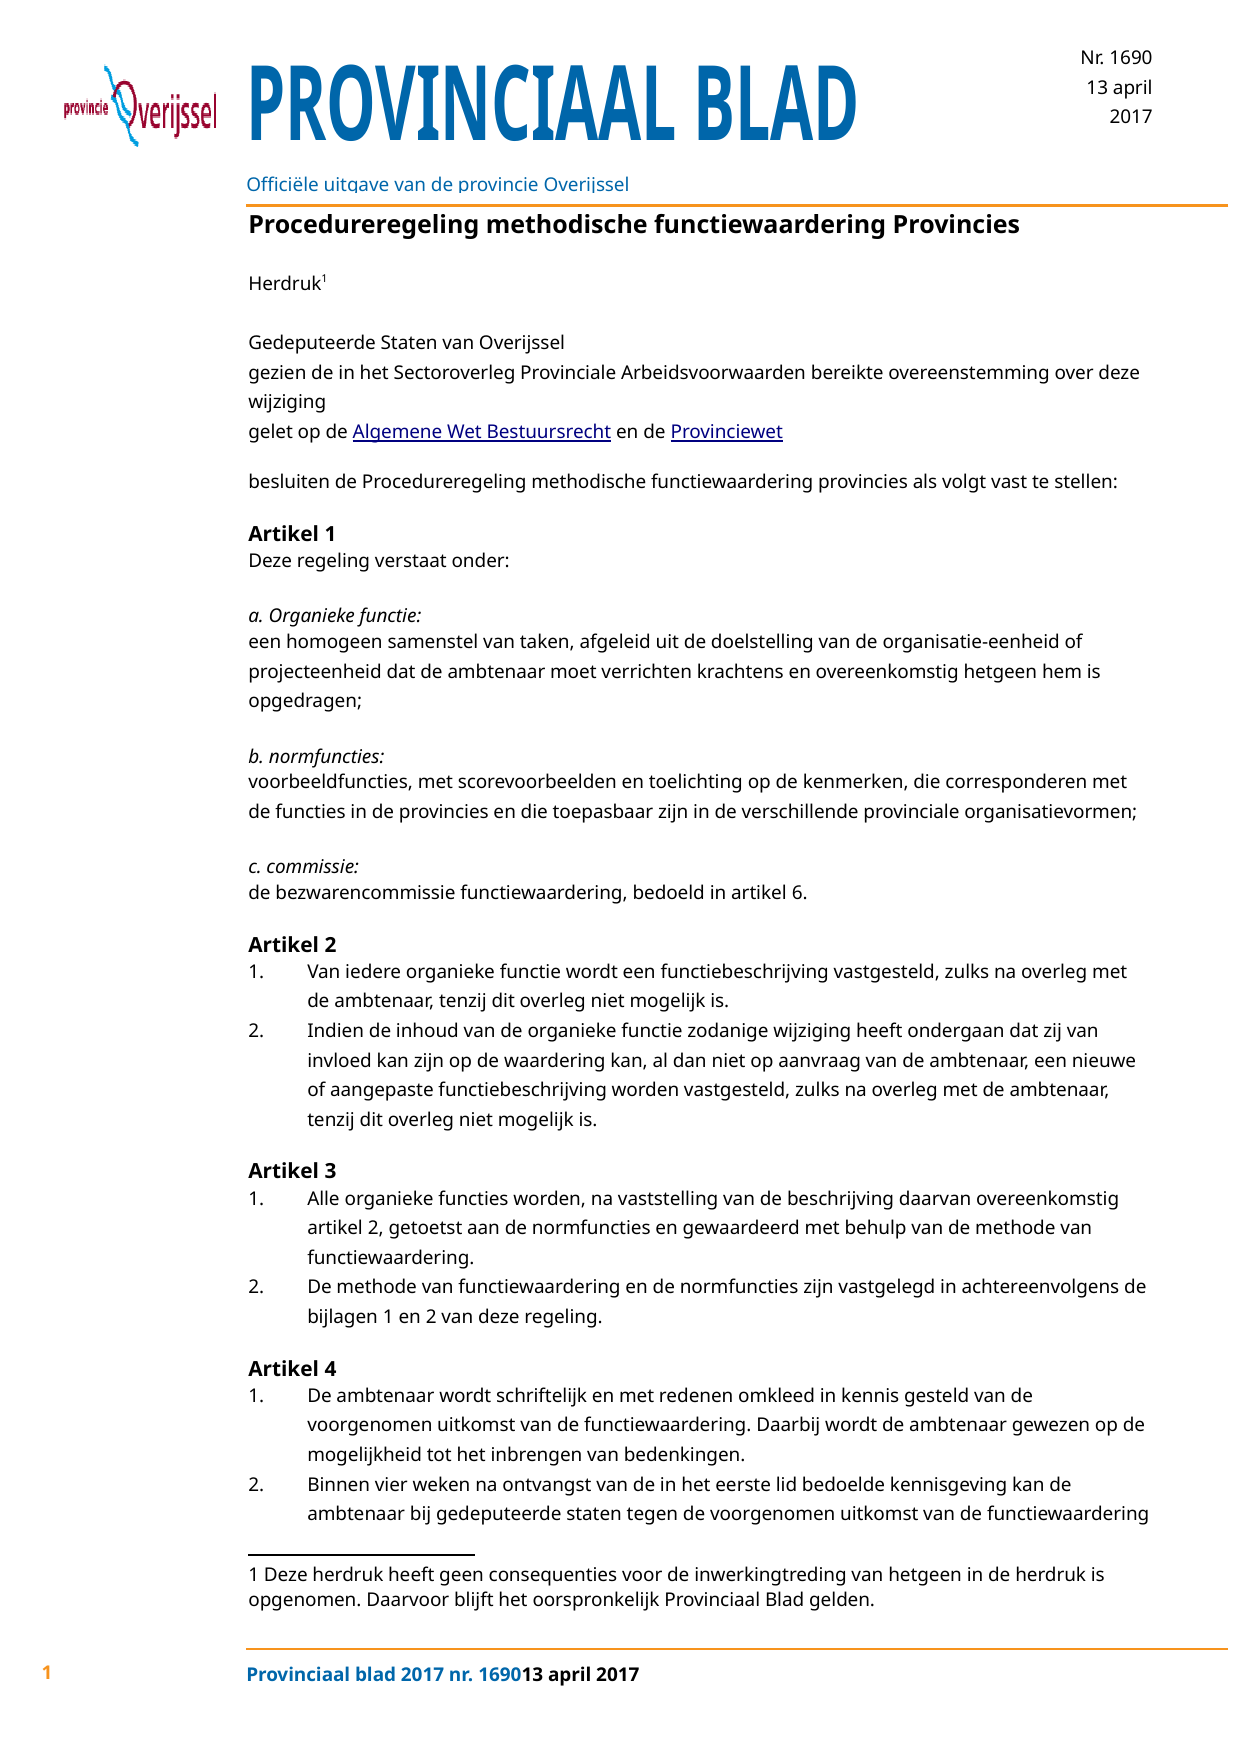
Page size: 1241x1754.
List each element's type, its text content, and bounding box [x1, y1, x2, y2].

text Gedeputeerde Staten van Overijssel [248, 329, 1152, 355]
text besluiten de Procedureregeling methodische functiewaardering provincies als volgt vast te stellen: [248, 468, 1152, 494]
text een homogeen samenstel van taken, afgeleid uit de doelstelling van de organisatie-eenheid of projecteenheid dat de ambtenaar moet verrichten krachtens en overeenkomstig hetgeen hem is opgedragen; [248, 628, 1152, 713]
text b. normfuncties: [248, 743, 1152, 769]
list De ambtenaar wordt schriftelijk en met redenen omkleed in kennis gesteld van de voorgenomen uitkomst van de functiewaardering. Daarbij wordt de ambtenaar gewezen op de mogelijkheid tot het inbrengen van bedenkingen. [248, 1382, 1152, 1467]
list Binnen vier weken na ontvangst van de in het eerste lid bedoelde kennisgeving kan de ambtenaar bij gedeputeerde staten tegen de voorgenomen uitkomst van de functiewaardering [248, 1471, 1152, 1526]
text Procedureregeling methodische functiewaardering Provincies [248, 207, 1152, 241]
text a. Organieke functie: [248, 603, 1152, 628]
text Artikel 3 [248, 1156, 1152, 1185]
text gelet op de Algemene Wet Bestuursrecht en de Provinciewet [248, 418, 1152, 444]
text gezien de in het Sectoroverleg Provinciale Arbeidsvoorwaarden bereikte overeenstemming over deze wijziging [248, 359, 1152, 414]
text Artikel 4 [248, 1354, 1152, 1382]
list Van iedere organieke functie wordt een functiebeschrijving vastgesteld, zulks na overleg met de ambtenaar, tenzij dit overleg niet mogelijk is. [248, 958, 1152, 1013]
text Herdruk [248, 270, 1152, 296]
list Alle organieke functies worden, na vaststelling van de beschrijving daarvan overeenkomstig artikel 2, getoetst aan de normfuncties en gewaardeerd met behulp van de methode van functiewaardering. [248, 1185, 1152, 1270]
text voorbeeldfuncties, met scorevoorbeelden en toelichting op de kenmerken, die corresponderen met de functies in de provincies en die toepasbaar zijn in de verschillende provinciale organisatievormen; [248, 769, 1152, 824]
text Artikel 2 [248, 930, 1152, 958]
text Deze regeling verstaat onder: [248, 547, 1152, 573]
text Artikel 1 [248, 519, 1152, 547]
list Indien de inhoud van de organieke functie zodanige wijziging heeft ondergaan dat zij van invloed kan zijn op de waardering kan, al dan niet op aanvraag van de ambtenaar, een nieuwe of aangepaste functiebeschrijving worden vastgesteld, zulks na overleg met de ambtenaar, tenzij dit overleg niet mogelijk is. [248, 1017, 1152, 1132]
text Deze herdruk heeft geen consequenties voor de inwerkingtreding van hetgeen in de herdruk is opgenomen. Daarvoor blijft het oorspronkelijk Provinciaal Blad gelden. [248, 1561, 1152, 1612]
text de bezwarencommissie functiewaardering, bedoeld in artikel 6. [248, 879, 1152, 905]
picture [41, 47, 231, 172]
text c. commissie: [248, 853, 1152, 879]
list De methode van functiewaardering en de normfuncties zijn vastgelegd in achtereenvolgens de bijlagen 1 en 2 van deze regeling. [248, 1274, 1152, 1329]
